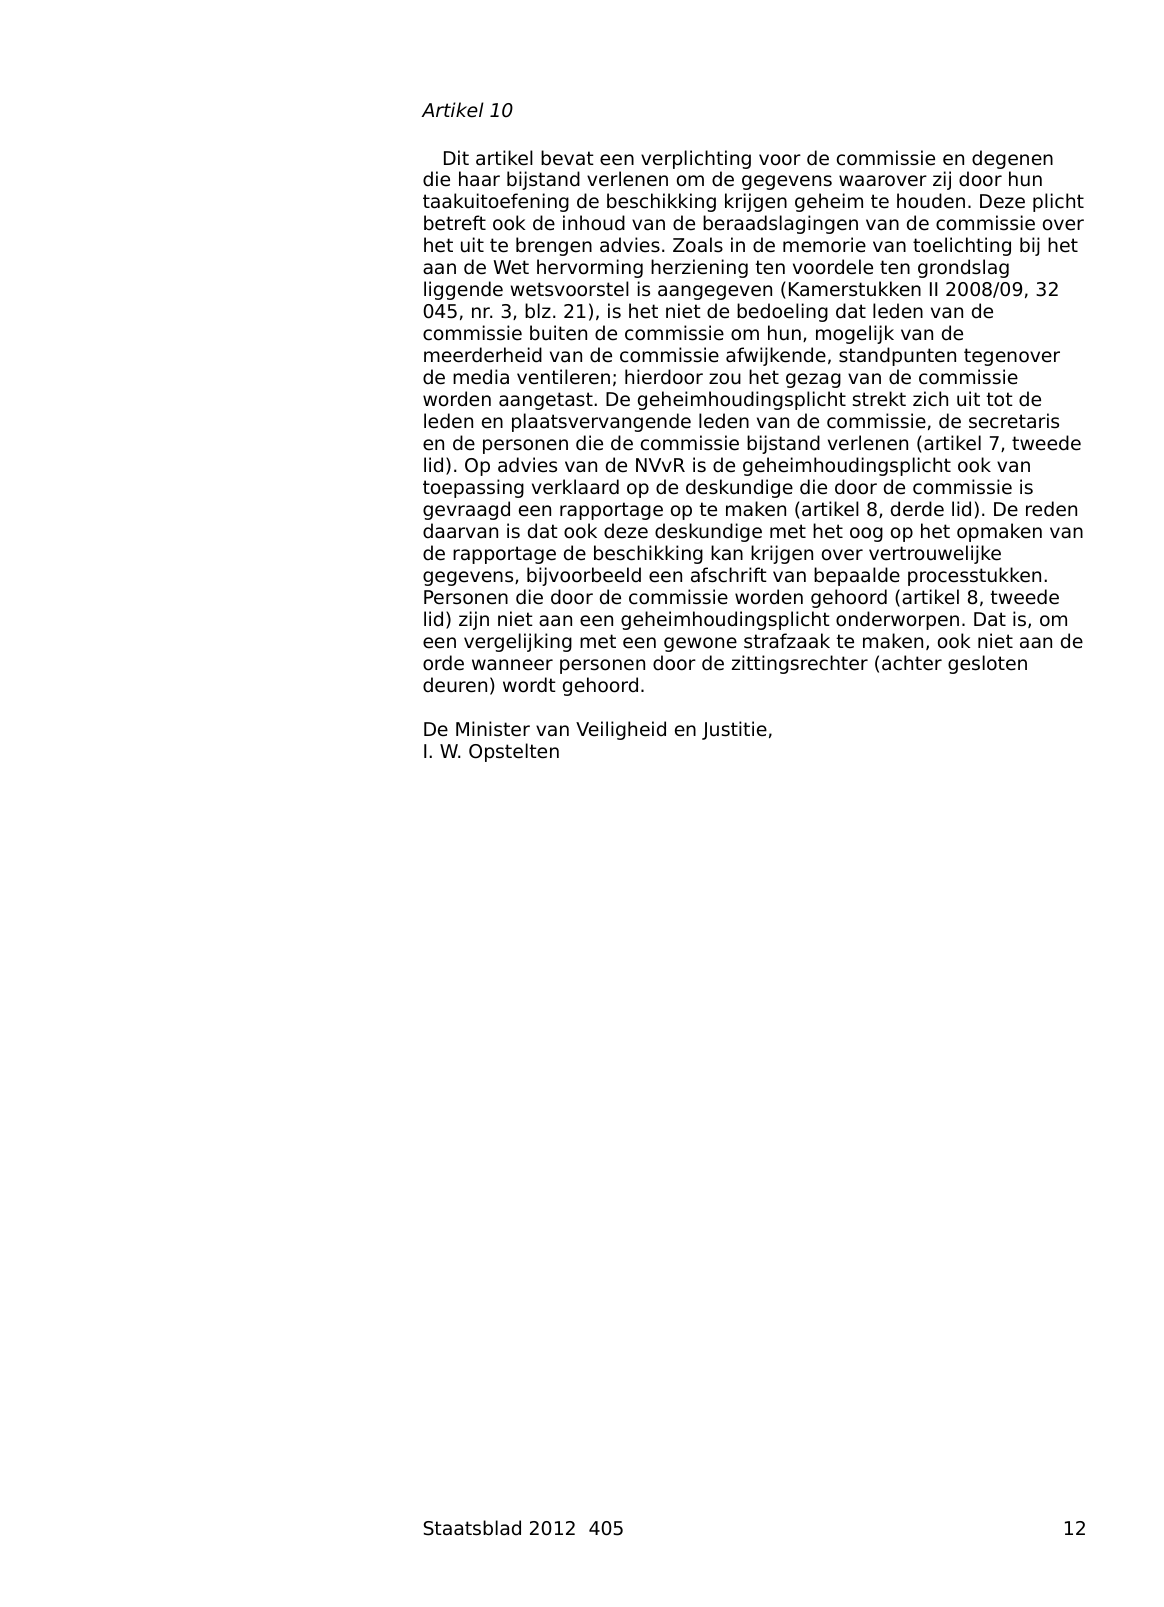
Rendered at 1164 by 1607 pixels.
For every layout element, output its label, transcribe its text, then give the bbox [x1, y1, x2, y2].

text De Minister van Veiligheid en Justitie, I. W. Opstelten [422, 719, 1087, 763]
text Dit artikel bevat een verplichting voor de commissie en degenen die haar bijstand verlenen om de gegevens waarover zij door hun taakuitoefening de beschikking krijgen geheim te houden. Deze plicht betreft ook de inhoud van de beraadslagingen van de commissie over het uit te brengen advies. Zoals in de memorie van toelichting bij het aan de Wet hervorming herziening ten voordele ten grondslag liggende wetsvoorstel is aangegeven (Kamerstukken II 2008/09, 32 045, nr. 3, blz. 21), is het niet de bedoeling dat leden van de commissie buiten de commissie om hun, mogelijk van de meerderheid van de commissie afwijkende, standpunten tegenover de media ventileren; hierdoor zou het gezag van de commissie worden aangetast. De geheimhoudingsplicht strekt zich uit tot de leden en plaatsvervangende leden van de commissie, de secretaris en de personen die de commissie bijstand verlenen (artikel 7, tweede lid). Op advies van de NVvR is de geheimhoudingsplicht ook van toepassing verklaard op de deskundige die door de commissie is gevraagd een rapportage op te maken (artikel 8, derde lid). De reden daarvan is dat ook deze deskundige met het oog op het opmaken van de rapportage de beschikking kan krijgen over vertrouwelijke gegevens, bijvoorbeeld een afschrift van bepaalde processtukken. Personen die door de commissie worden gehoord (artikel 8, tweede lid) zijn niet aan een geheimhoudingsplicht onderworpen. Dat is, om een vergelijking met een gewone strafzaak te maken, ook niet aan de orde wanneer personen door de zittingsrechter (achter gesloten deuren) wordt gehoord. [422, 147, 1087, 697]
subtitle Artikel 10 [422, 100, 1087, 122]
